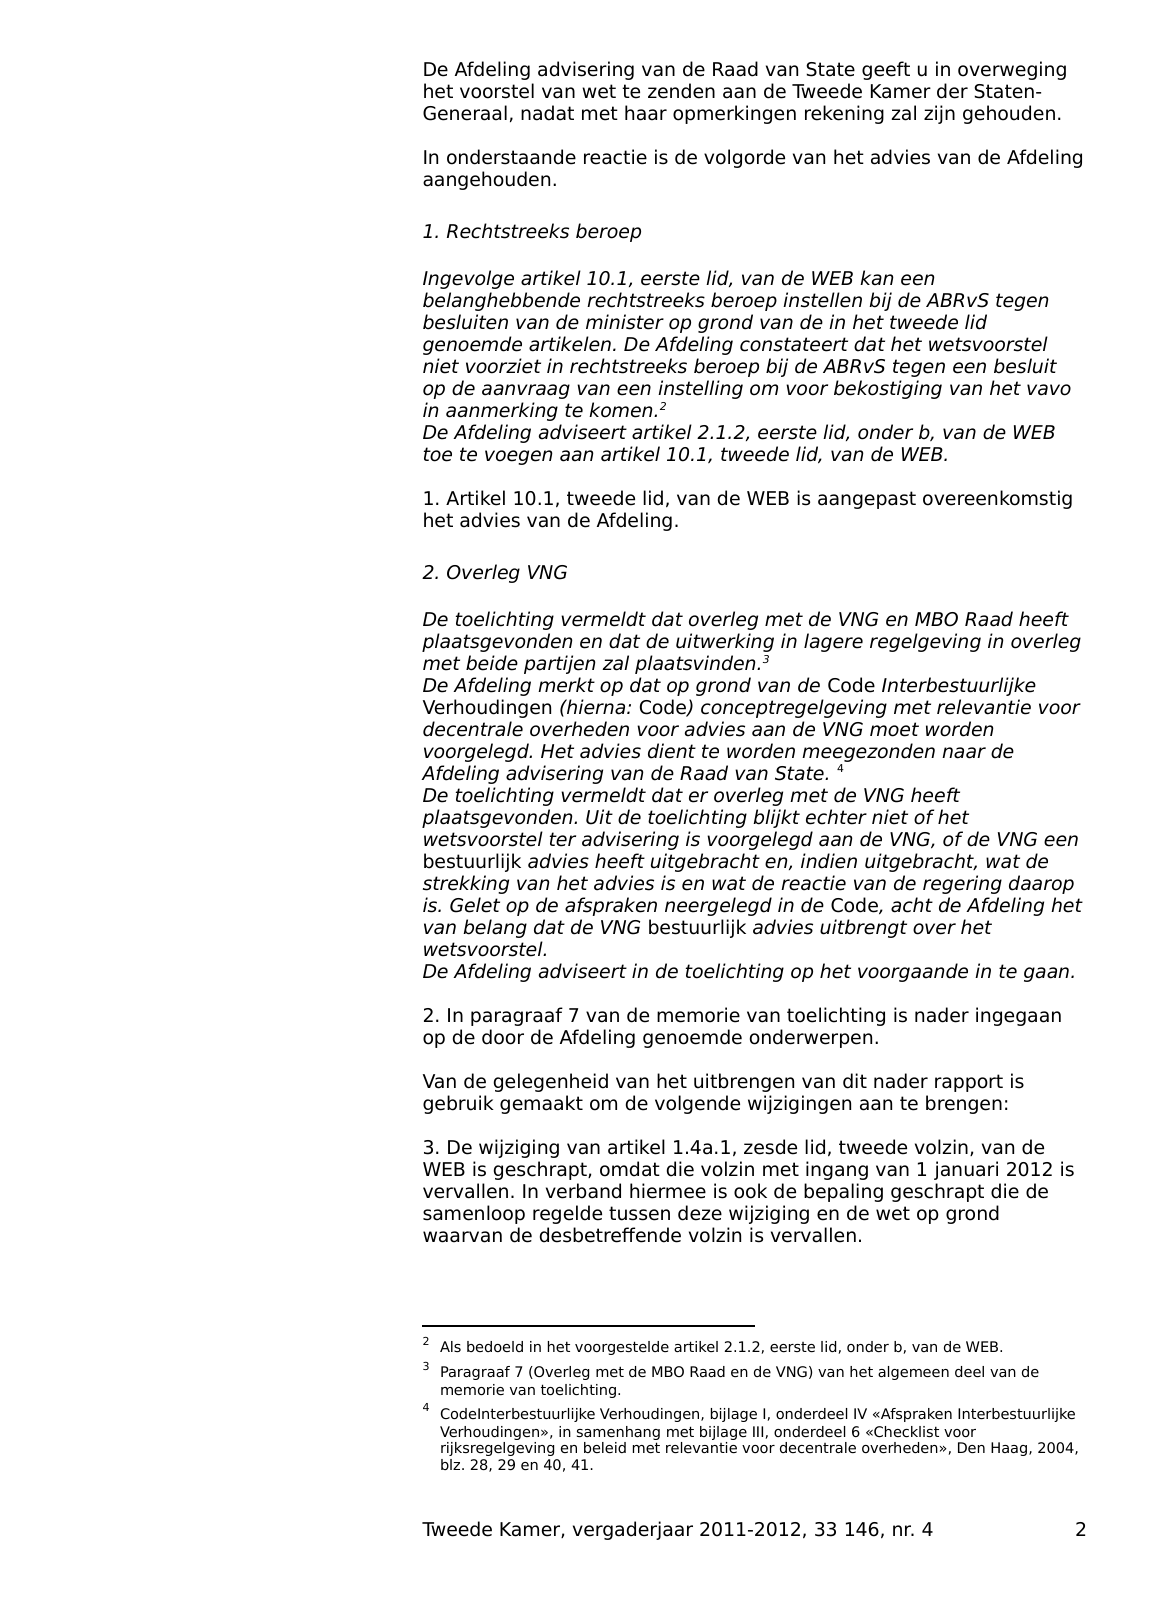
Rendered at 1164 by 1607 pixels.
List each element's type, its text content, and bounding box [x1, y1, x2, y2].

text De Afdeling advisering van de Raad van State geeft u in overweging het voorstel van wet te zenden aan de Tweede Kamer der Staten-Generaal, nadat met haar opmerkingen rekening zal zijn gehouden. [422, 59, 1087, 125]
text CodeInterbestuurlijke Verhoudingen, bijlage I, onderdeel IV «Afspraken Interbestuurlijke Verhoudingen», in samenhang met bijlage III, onderdeel 6 «Checklist voor rijksregelgeving en beleid met relevantie voor decentrale overheden», Den Haag, 2004, blz. 28, 29 en 40, 41. [422, 1402, 1087, 1474]
text Paragraaf 7 (Overleg met de MBO Raad en de VNG) van het algemeen deel van de memorie van toelichting. [422, 1360, 1087, 1399]
subtitle 1. Rechtstreeks beroep [422, 221, 1087, 243]
text 1. Artikel 10.1, tweede lid, van de WEB is aangepast overeenkomstig het advies van de Afdeling. [422, 488, 1087, 532]
text In onderstaande reactie is de volgorde van het advies van de Afdeling aangehouden. [422, 147, 1087, 191]
text De Afdeling adviseert artikel 2.1.2, eerste lid, onder b, van de WEB toe te voegen aan artikel 10.1, tweede lid, van de WEB. [422, 422, 1087, 466]
text Als bedoeld in het voorgestelde artikel 2.1.2, eerste lid, onder b, van de WEB. [422, 1335, 1087, 1357]
text De toelichting vermeldt dat er overleg met de VNG heeft plaatsgevonden. Uit de toelichting blijkt echter niet of het wetsvoorstel ter advisering is voorgelegd aan de VNG, of de VNG een bestuurlijk advies heeft uitgebracht en, indien uitgebracht, wat de strekking van het advies is en wat de reactie van de regering daarop is. Gelet op de afspraken neergelegd in de Code, acht de Afdeling het van belang dat de VNG bestuurlijk advies uitbrengt over het wetsvoorstel. [422, 785, 1087, 961]
text Ingevolge artikel 10.1, eerste lid, van de WEB kan een belanghebbende rechtstreeks beroep instellen bij de ABRvS tegen besluiten van de minister op grond van de in het tweede lid genoemde artikelen. De Afdeling constateert dat het wetsvoorstel niet voorziet in rechtstreeks beroep bij de ABRvS tegen een besluit op de aanvraag van een instelling om voor bekostiging van het vavo in aanmerking te komen. [422, 268, 1087, 422]
text Van de gelegenheid van het uitbrengen van dit nader rapport is gebruik gemaakt om de volgende wijzigingen aan te brengen: [422, 1071, 1087, 1115]
text De Afdeling adviseert in de toelichting op het voorgaande in te gaan. [422, 961, 1087, 983]
text 2. In paragraaf 7 van de memorie van toelichting is nader ingegaan op de door de Afdeling genoemde onderwerpen. [422, 1005, 1087, 1049]
text De Afdeling merkt op dat op grond van de Code Interbestuurlijke Verhoudingen (hierna: Code) conceptregelgeving met relevantie voor decentrale overheden voor advies aan de VNG moet worden voorgelegd. Het advies dient te worden meegezonden naar de Afdeling advisering van de Raad van State. [422, 675, 1087, 785]
text 3. De wijziging van artikel 1.4a.1, zesde lid, tweede volzin, van de WEB is geschrapt, omdat die volzin met ingang van 1 januari 2012 is vervallen. In verband hiermee is ook de bepaling geschrapt die de samenloop regelde tussen deze wijziging en de wet op grond waarvan de desbetreffende volzin is vervallen. [422, 1137, 1087, 1247]
subtitle 2. Overleg VNG [422, 562, 1087, 584]
text De toelichting vermeldt dat overleg met de VNG en MBO Raad heeft plaatsgevonden en dat de uitwerking in lagere regelgeving in overleg met beide partijen zal plaatsvinden. [422, 609, 1087, 675]
